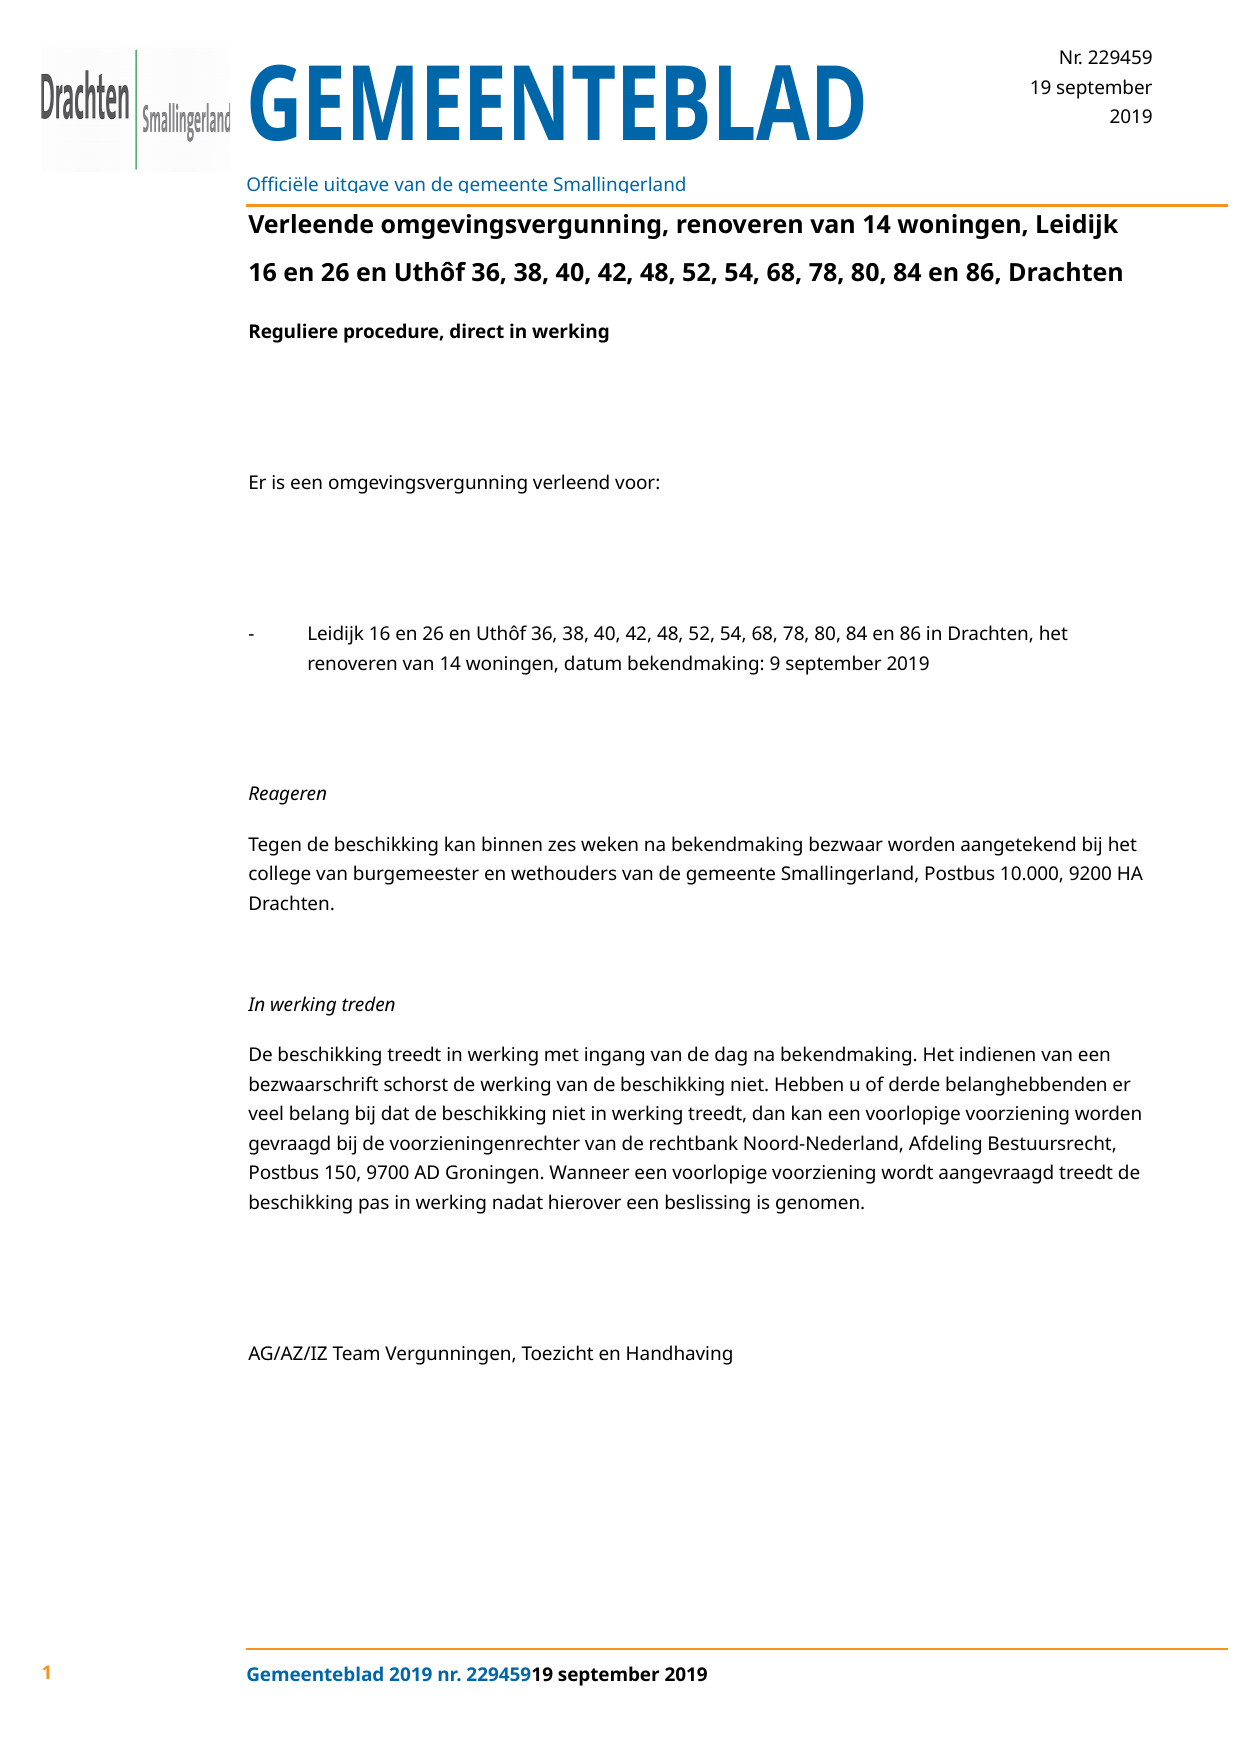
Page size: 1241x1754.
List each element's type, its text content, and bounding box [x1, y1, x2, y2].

text Tegen de beschikking kan binnen zes weken na bekendmaking bezwaar worden aangetekend bij het college van burgemeester en wethouders van de gemeente Smallingerland, Postbus 10.000, 9200 HA Drachten. [248, 831, 1152, 916]
picture [41, 47, 231, 172]
text De beschikking treedt in werking met ingang van de dag na bekendmaking. Het indienen van een bezwaarschrift schorst de werking van de beschikking niet. Hebben u of derde belanghebbenden er veel belang bij dat de beschikking niet in werking treedt, dan kan een voorlopige voorziening worden gevraagd bij de voorzieningenrechter van de rechtbank Noord-Nederland, Afdeling Bestuursrecht, Postbus 150, 9700 AD Groningen. Wanneer een voorlopige voorziening wordt aangevraagd treedt de beschikking pas in werking nadat hierover een beslissing is genomen. [248, 1041, 1152, 1215]
text AG/AZ/IZ Team Vergunningen, Toezicht en Handhaving [248, 1340, 1152, 1366]
text Er is een omgevingsvergunning verleend voor: [248, 469, 1152, 495]
text Verleende omgevingsvergunning, renoveren van 14 woningen, Leidijk 16 en 26 en Uthôf 36, 38, 40, 42, 48, 52, 54, 68, 78, 80, 84 en 86, Drachten [248, 207, 1152, 288]
text In werking treden [248, 991, 1152, 1017]
list Leidijk 16 en 26 en Uthôf 36, 38, 40, 42, 48, 52, 54, 68, 78, 80, 84 en 86 in Drachten, het renoveren van 14 woningen, datum bekendmaking: 9 september 2019 [248, 620, 1152, 676]
text Reguliere procedure, direct in werking [248, 318, 1152, 344]
text Reageren [248, 780, 1152, 806]
